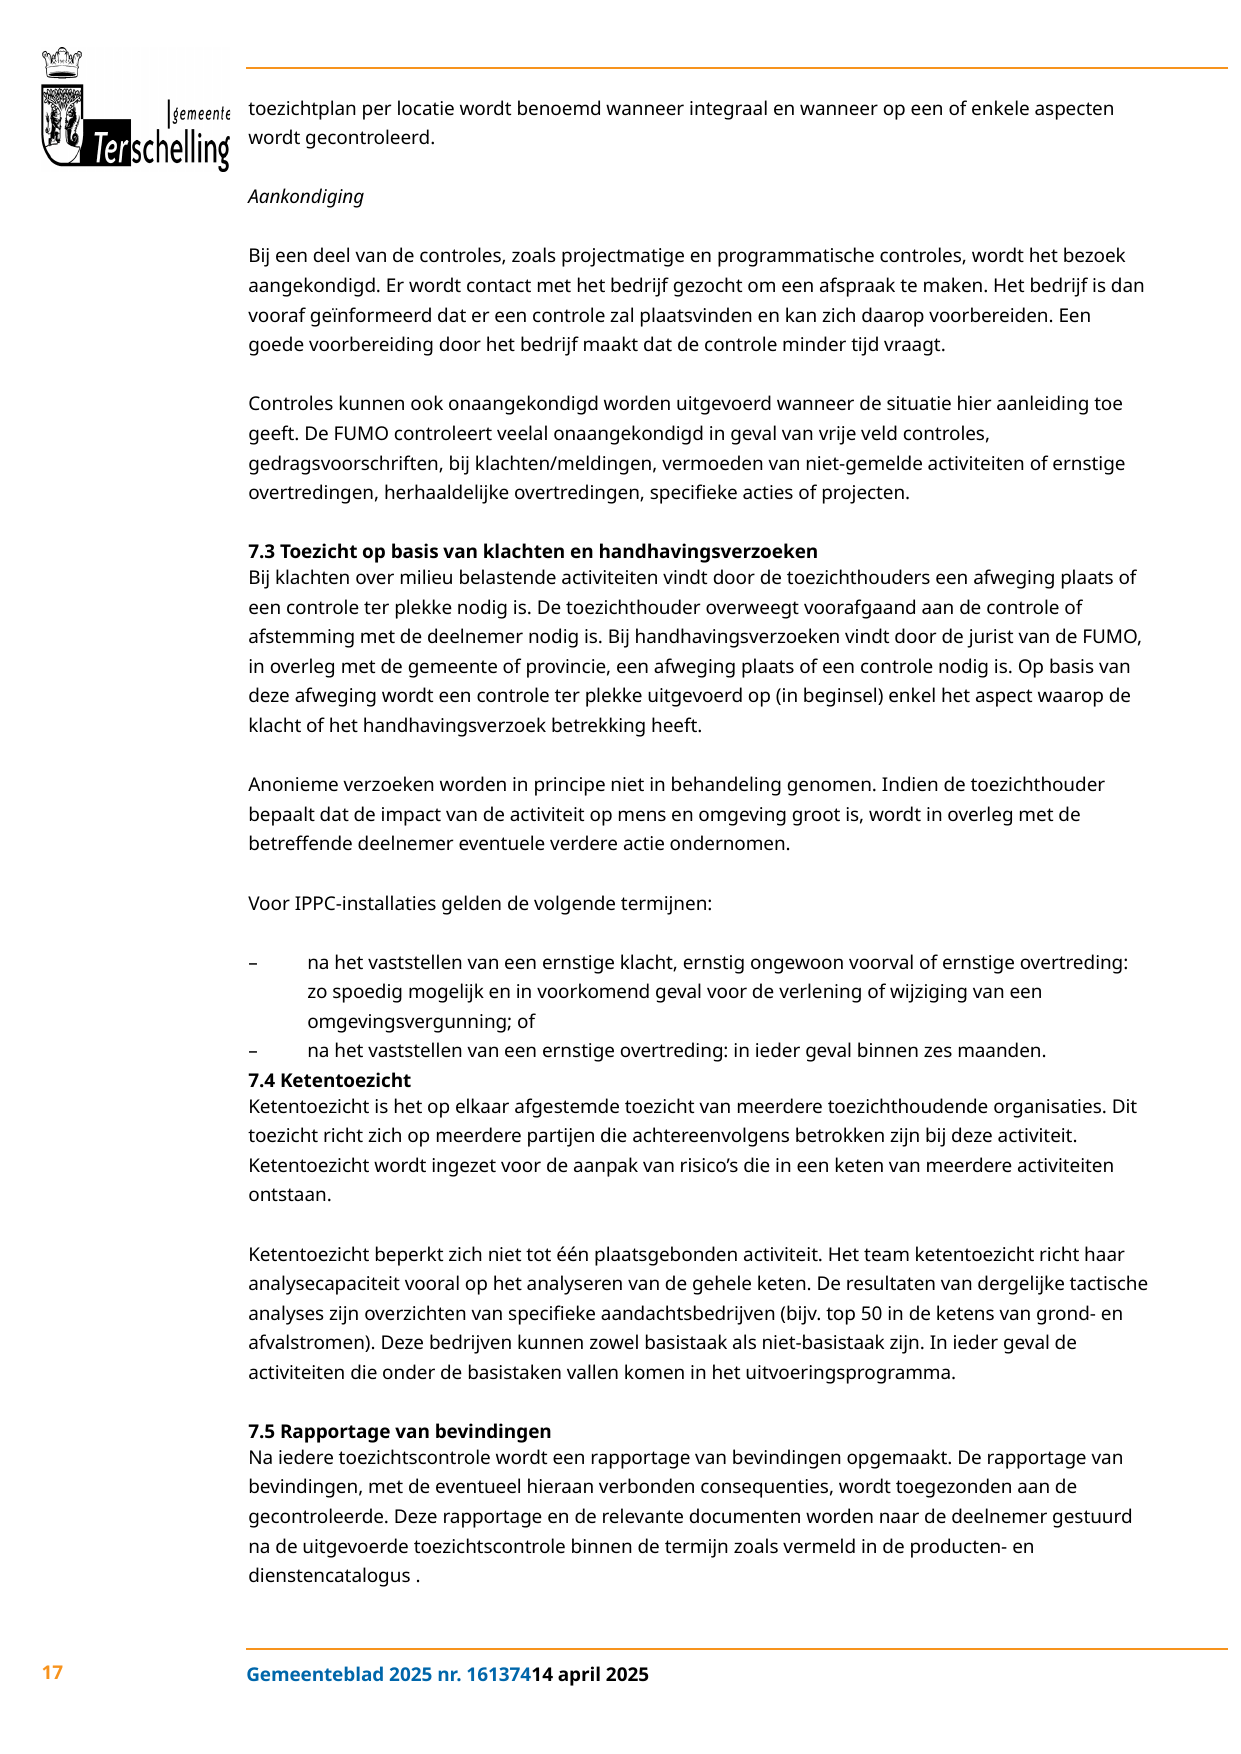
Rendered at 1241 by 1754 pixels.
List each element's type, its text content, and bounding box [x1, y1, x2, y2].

list na het vaststellen van een ernstige overtreding: in ieder geval binnen zes maanden. [248, 1038, 1152, 1063]
text 7.5 Rapportage van bevindingen [248, 1418, 1152, 1444]
text 7.3 Toezicht op basis van klachten en handhavingsverzoeken [248, 538, 1152, 564]
text Na iedere toezichtscontrole wordt een rapportage van bevindingen opgemaakt. De rapportage van bevindingen, met de eventueel hieraan verbonden consequenties, wordt toegezonden aan de gecontroleerde. Deze rapportage en de relevante documenten worden naar de deelnemer gestuurd na de uitgevoerde toezichtscontrole binnen de termijn zoals vermeld in de producten- en dienstencatalogus . [248, 1444, 1152, 1588]
text Ketentoezicht beperkt zich niet tot één plaatsgebonden activiteit. Het team ketentoezicht richt haar analysecapaciteit vooral op het analyseren van de gehele keten. De resultaten van dergelijke tactische analyses zijn overzichten van specifieke aandachtsbedrijven (bijv. top 50 in de ketens van grond- en afvalstromen). Deze bedrijven kunnen zowel basistaak als niet-basistaak zijn. In ieder geval de activiteiten die onder de basistaken vallen komen in het uitvoeringsprogramma. [248, 1241, 1152, 1385]
text Ketentoezicht is het op elkaar afgestemde toezicht van meerdere toezichthoudende organisaties. Dit toezicht richt zich op meerdere partijen die achtereenvolgens betrokken zijn bij deze activiteit. Ketentoezicht wordt ingezet voor de aanpak van risico’s die in een keten van meerdere activiteiten ontstaan. [248, 1093, 1152, 1207]
text 7.4 Ketentoezicht [248, 1067, 1152, 1093]
text Bij klachten over milieu belastende activiteiten vindt door de toezichthouders een afweging plaats of een controle ter plekke nodig is. De toezichthouder overweegt voorafgaand aan de controle of afstemming met de deelnemer nodig is. Bij handhavingsverzoeken vindt door de jurist van de FUMO, in overleg met de gemeente of provincie, een afweging plaats of een controle nodig is. Op basis van deze afweging wordt een controle ter plekke uitgevoerd op (in beginsel) enkel het aspect waarop de klacht of het handhavingsverzoek betrekking heeft. [248, 564, 1152, 738]
text Aankondiging [248, 183, 1152, 209]
text Bij een deel van de controles, zoals projectmatige en programmatische controles, wordt het bezoek aangekondigd. Er wordt contact met het bedrijf gezocht om een afspraak te maken. Het bedrijf is dan vooraf geïnformeerd dat er een controle zal plaatsvinden en kan zich daarop voorbereiden. Een goede voorbereiding door het bedrijf maakt dat de controle minder tijd vraagt. [248, 243, 1152, 357]
list na het vaststellen van een ernstige klacht, ernstig ongewoon voorval of ernstige overtreding: zo spoedig mogelijk en in voorkomend geval voor de verlening of wijziging van een omgevingsvergunning; of [248, 949, 1152, 1034]
text Voor IPPC-installaties gelden de volgende termijnen: [248, 890, 1152, 915]
picture [41, 47, 231, 172]
text toezichtplan per locatie wordt benoemd wanneer integraal en wanneer op een of enkele aspecten wordt gecontroleerd. [248, 95, 1152, 150]
text Anonieme verzoeken worden in principe niet in behandeling genomen. Indien de toezichthouder bepaalt dat de impact van de activiteit op mens en omgeving groot is, wordt in overleg met de betreffende deelnemer eventuele verdere actie ondernomen. [248, 771, 1152, 856]
text Controles kunnen ook onaangekondigd worden uitgevoerd wanneer de situatie hier aanleiding toe geeft. De FUMO controleert veelal onaangekondigd in geval van vrije veld controles, gedragsvoorschriften, bij klachten/meldingen, vermoeden van niet-gemelde activiteiten of ernstige overtredingen, herhaaldelijke overtredingen, specifieke acties of projecten. [248, 391, 1152, 505]
